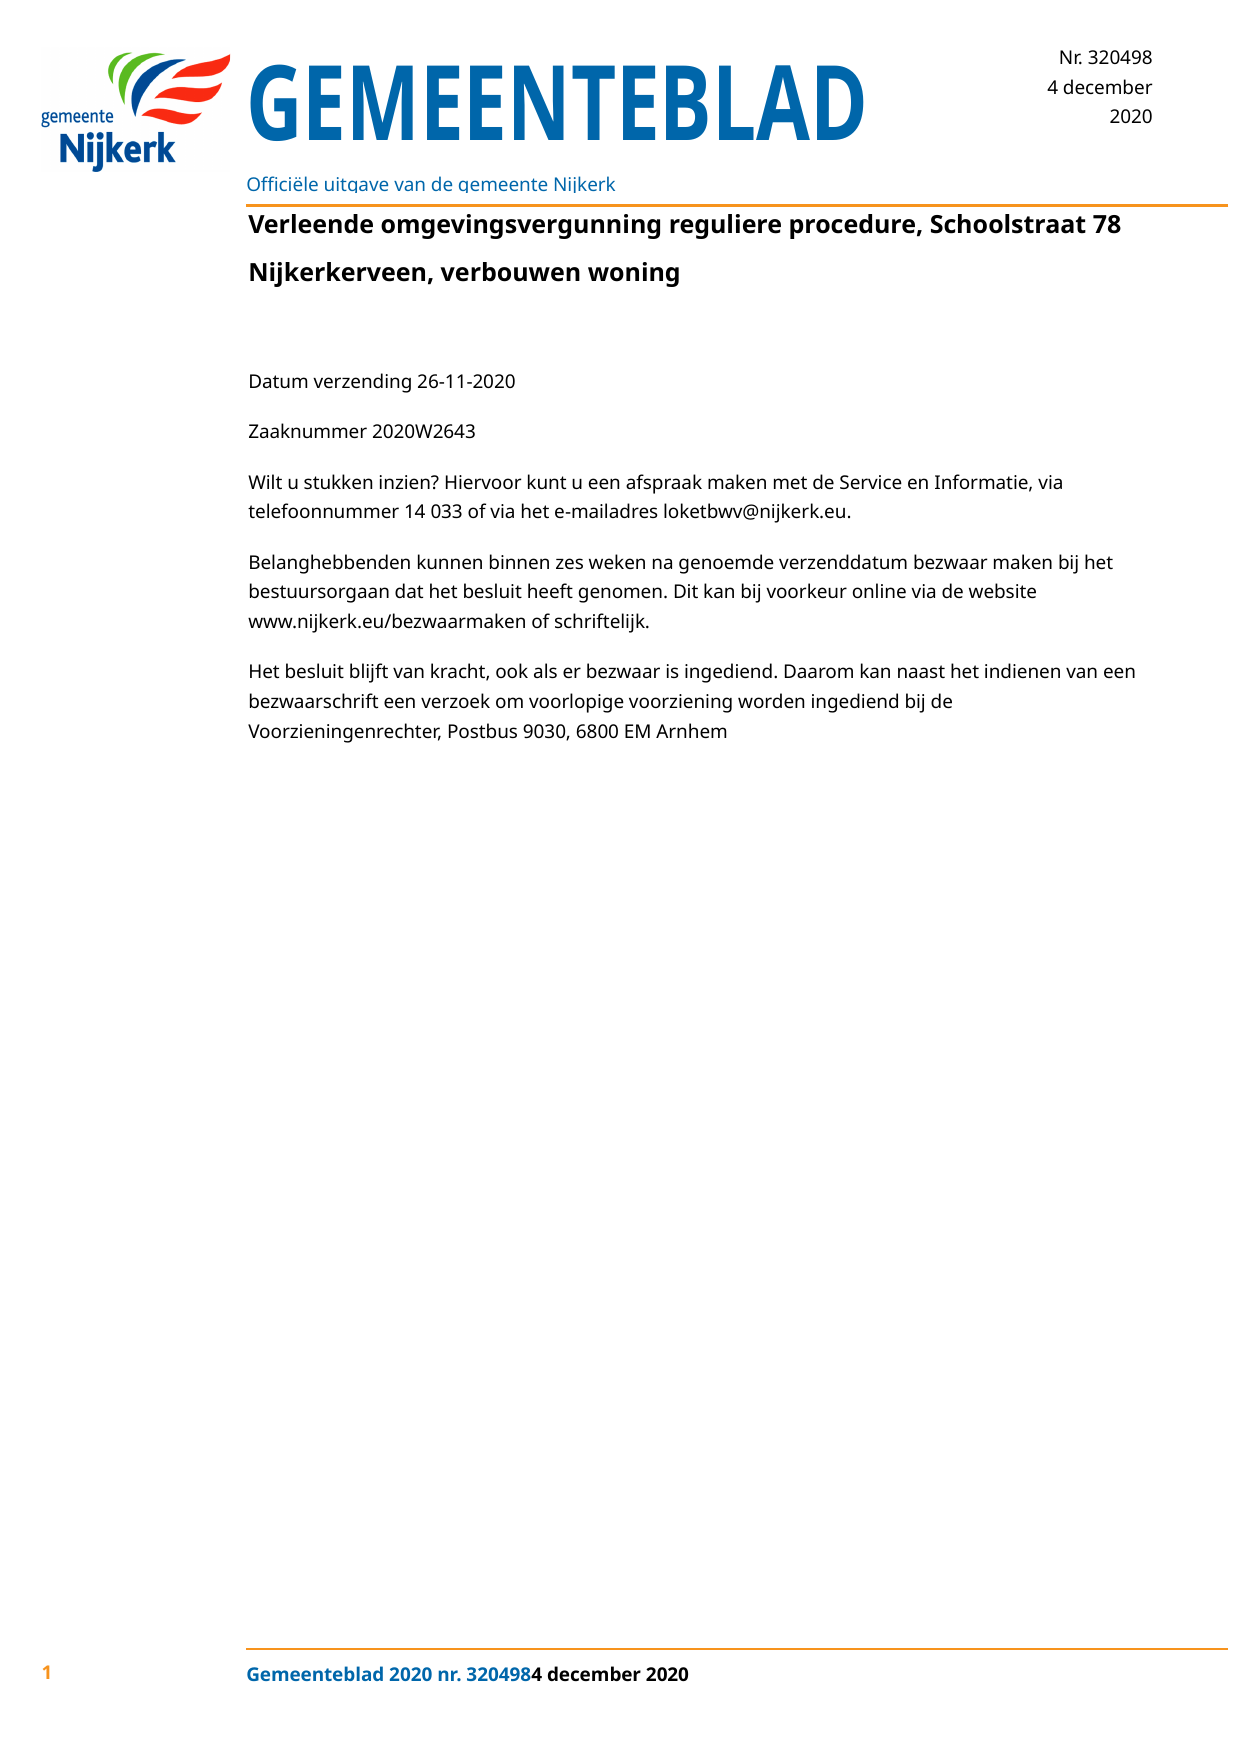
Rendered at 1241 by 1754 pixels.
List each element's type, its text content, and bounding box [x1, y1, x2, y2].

text Het besluit blijft van kracht, ook als er bezwaar is ingediend. Daarom kan naast het indienen van een bezwaarschrift een verzoek om voorlopige voorziening worden ingediend bij de Voorzieningenrechter, Postbus 9030, 6800 EM Arnhem [248, 659, 1152, 744]
text Wilt u stukken inzien? Hiervoor kunt u een afspraak maken met de Service en Informatie, via telefoonnummer 14 033 of via het e-mailadres loketbwv@nijkerk.eu. [248, 469, 1152, 524]
text Datum verzending 26-11-2020 [248, 368, 1152, 394]
text Verleende omgevingsvergunning reguliere procedure, Schoolstraat 78 Nijkerkerveen, verbouwen woning [248, 207, 1152, 288]
text Zaaknummer 2020W2643 [248, 419, 1152, 444]
text Belanghebbenden kunnen binnen zes weken na genoemde verzenddatum bezwaar maken bij het bestuursorgaan dat het besluit heeft genomen. Dit kan bij voorkeur online via de website www.nijkerk.eu/bezwaarmaken of schriftelijk. [248, 549, 1152, 634]
picture [41, 47, 231, 172]
